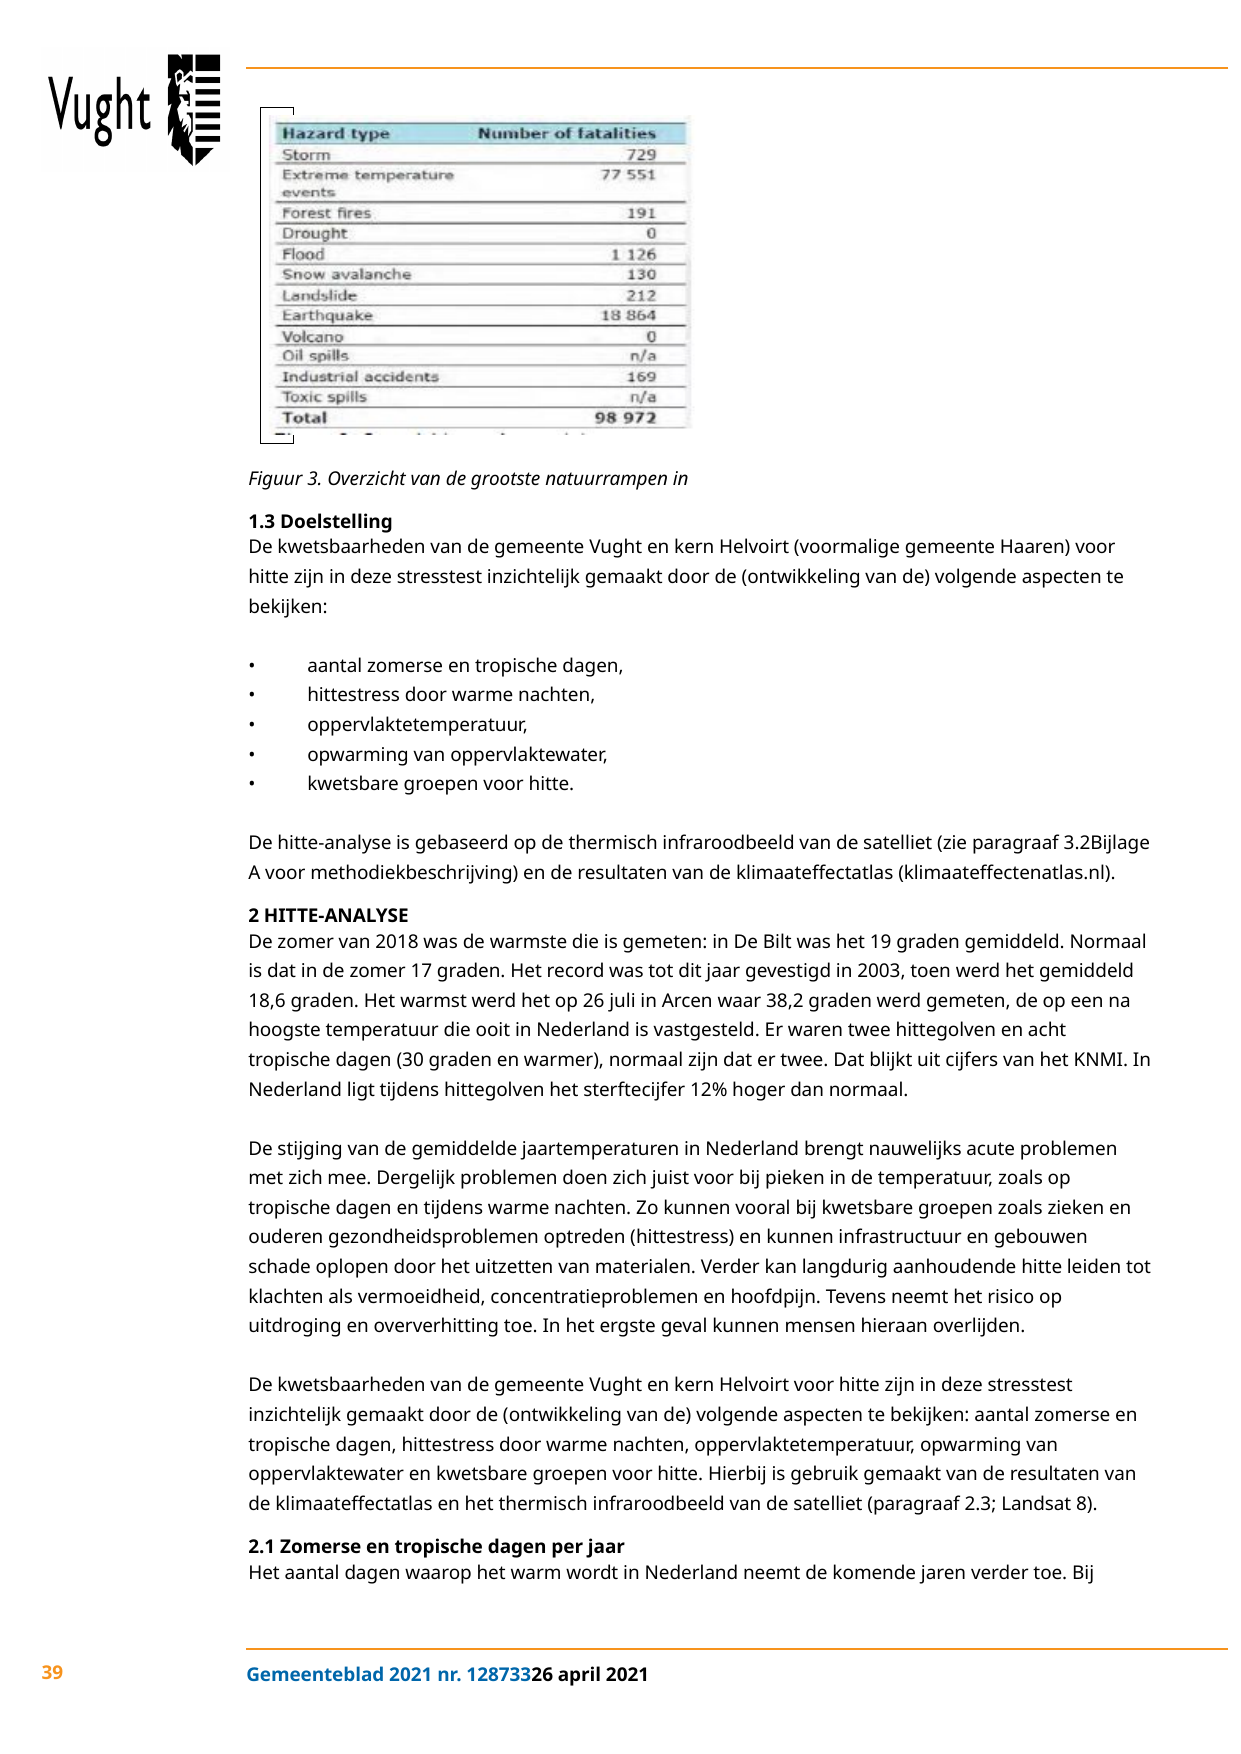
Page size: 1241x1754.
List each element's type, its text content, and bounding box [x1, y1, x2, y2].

text 1.3 Doelstelling [248, 508, 1152, 534]
text Het aantal dagen waarop het warm wordt in Nederland neemt de komende jaren verder toe. Bij [248, 1559, 1152, 1584]
text 2 HITTE-ANALYSE [248, 902, 1152, 928]
text De zomer van 2018 was de warmste die is gemeten: in De Bilt was het 19 graden gemiddeld. Normaal is dat in de zomer 17 graden. Het record was tot dit jaar gevestigd in 2003, toen werd het gemiddeld 18,6 graden. Het warmst werd het op 26 juli in Arcen waar 38,2 graden werd gemeten, de op een na hoogste temperatuur die ooit in Nederland is vastgesteld. Er waren twee hittegolven en acht tropische dagen (30 graden en warmer), normaal zijn dat er twee. Dat blijkt uit cijfers van het KNMI. In Nederland ligt tijdens hittegolven het sterftecijfer 12% hoger dan normaal. [248, 928, 1152, 1102]
text Figuur 3. Overzicht van de grootste natuurrampen in [248, 465, 1152, 491]
list kwetsbare groepen voor hitte. [248, 770, 1152, 796]
text De kwetsbaarheden van de gemeente Vught en kern Helvoirt (voormalige gemeente Haaren) voor hitte zijn in deze stresstest inzichtelijk gemaakt door de (ontwikkeling van de) volgende aspecten te bekijken: [248, 534, 1152, 618]
text De kwetsbaarheden van de gemeente Vught en kern Helvoirt voor hitte zijn in deze stresstest inzichtelijk gemaakt door de (ontwikkeling van de) volgende aspecten te bekijken: aantal zomerse en tropische dagen, hittestress door warme nachten, oppervlaktetemperatuur, opwarming van oppervlaktewater en kwetsbare groepen voor hitte. Hierbij is gebruik gemaakt van de resultaten van de klimaateffectatlas en het thermisch infraroodbeeld van de satelliet (paragraaf 2.3; Landsat 8). [248, 1372, 1152, 1516]
text De hitte-analyse is gebaseerd op de thermisch infraroodbeeld van de satelliet (zie paragraaf 3.2Bijlage A voor methodiekbeschrijving) en de resultaten van de klimaateffectatlas (klimaateffectenatlas.nl). [248, 829, 1152, 885]
list oppervlaktetemperatuur, [248, 711, 1152, 737]
text De stijging van de gemiddelde jaartemperaturen in Nederland brengt nauwelijks acute problemen met zich mee. Dergelijk problemen doen zich juist voor bij pieken in de temperatuur, zoals op tropische dagen en tijdens warme nachten. Zo kunnen vooral bij kwetsbare groepen zoals zieken en ouderen gezondheidsproblemen optreden (hittestress) en kunnen infrastructuur en gebouwen schade oplopen door het uitzetten van materialen. Verder kan langdurig aanhoudende hitte leiden tot klachten als vermoeidheid, concentratieproblemen en hoofdpijn. Tevens neemt het risico op uitdroging en oververhitting toe. In het ergste geval kunnen mensen hieraan overlijden. [248, 1135, 1152, 1338]
text 2.1 Zomerse en tropische dagen per jaar [248, 1533, 1152, 1559]
picture [41, 47, 231, 172]
list opwarming van oppervlaktewater, [248, 741, 1152, 766]
list aantal zomerse en tropische dagen, [248, 652, 1152, 678]
picture [268, 115, 700, 435]
list hittestress door warme nachten, [248, 682, 1152, 707]
